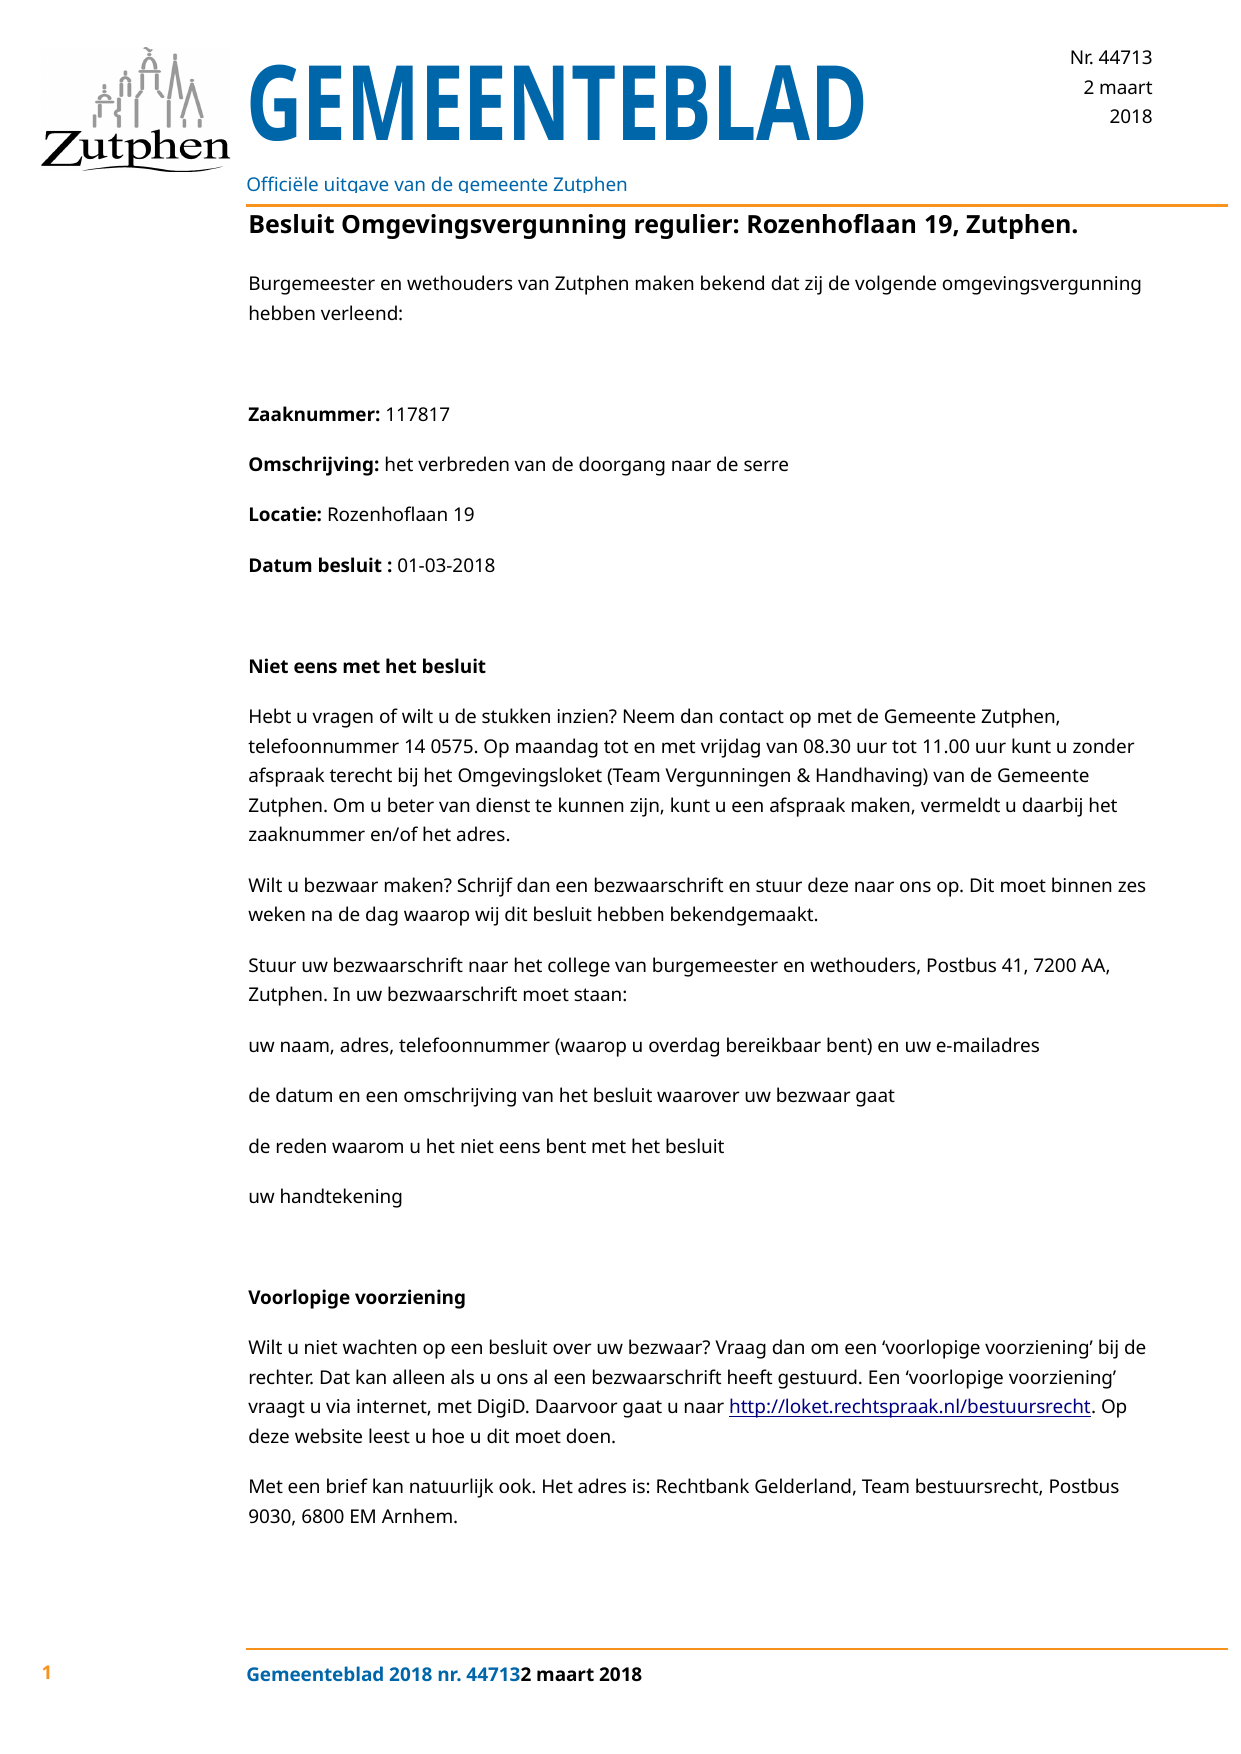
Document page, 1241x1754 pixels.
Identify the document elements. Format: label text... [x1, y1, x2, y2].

text uw handtekening [248, 1183, 1152, 1209]
text Zaaknummer: 117817 [248, 401, 1152, 426]
text Stuur uw bezwaarschrift naar het college van burgemeester en wethouders, Postbus 41, 7200 AA, Zutphen. In uw bezwaarschrift moet staan: [248, 952, 1152, 1007]
picture [41, 47, 231, 172]
text Datum besluit : 01-03-2018 [248, 552, 1152, 578]
text Voorlopige voorziening [248, 1284, 1152, 1310]
text Omschrijving: het verbreden van de doorgang naar de serre [248, 451, 1152, 477]
text Niet eens met het besluit [248, 653, 1152, 678]
text Wilt u niet wachten op een besluit over uw bezwaar? Vraag dan om een ‘voorlopige voorziening’ bij de rechter. Dat kan alleen als u ons al een bezwaarschrift heeft gestuurd. Een ‘voorlopige voorziening’ vraagt u via internet, met DigiD. Daarvoor gaat u naar http://loket.rechtspraak.nl/bestuursrecht. Op deze website leest u hoe u dit moet doen. [248, 1334, 1152, 1449]
text Met een brief kan natuurlijk ook. Het adres is: Rechtbank Gelderland, Team bestuursrecht, Postbus 9030, 6800 EM Arnhem. [248, 1474, 1152, 1529]
text Locatie: Rozenhoflaan 19 [248, 502, 1152, 527]
text de datum en een omschrijving van het besluit waarover uw bezwaar gaat [248, 1082, 1152, 1108]
text Wilt u bezwaar maken? Schrijf dan een bezwaarschrift en stuur deze naar ons op. Dit moet binnen zes weken na de dag waarop wij dit besluit hebben bekendgemaakt. [248, 872, 1152, 927]
text Burgemeester en wethouders van Zutphen maken bekend dat zij de volgende omgevingsvergunning hebben verleend: [248, 270, 1152, 326]
text Besluit Omgevingsvergunning regulier: Rozenhoflaan 19, Zutphen. [248, 207, 1152, 241]
text Hebt u vragen of wilt u de stukken inzien? Neem dan contact op met de Gemeente Zutphen, telefoonnummer 14 0575. Op maandag tot en met vrijdag van 08.30 uur tot 11.00 uur kunt u zonder afspraak terecht bij het Omgevingsloket (Team Vergunningen & Handhaving) van de Gemeente Zutphen. Om u beter van dienst te kunnen zijn, kunt u een afspraak maken, vermeldt u daarbij het zaaknummer en/of het adres. [248, 703, 1152, 847]
text uw naam, adres, telefoonnummer (waarop u overdag bereikbaar bent) en uw e-mailadres [248, 1032, 1152, 1058]
text de reden waarom u het niet eens bent met het besluit [248, 1133, 1152, 1158]
